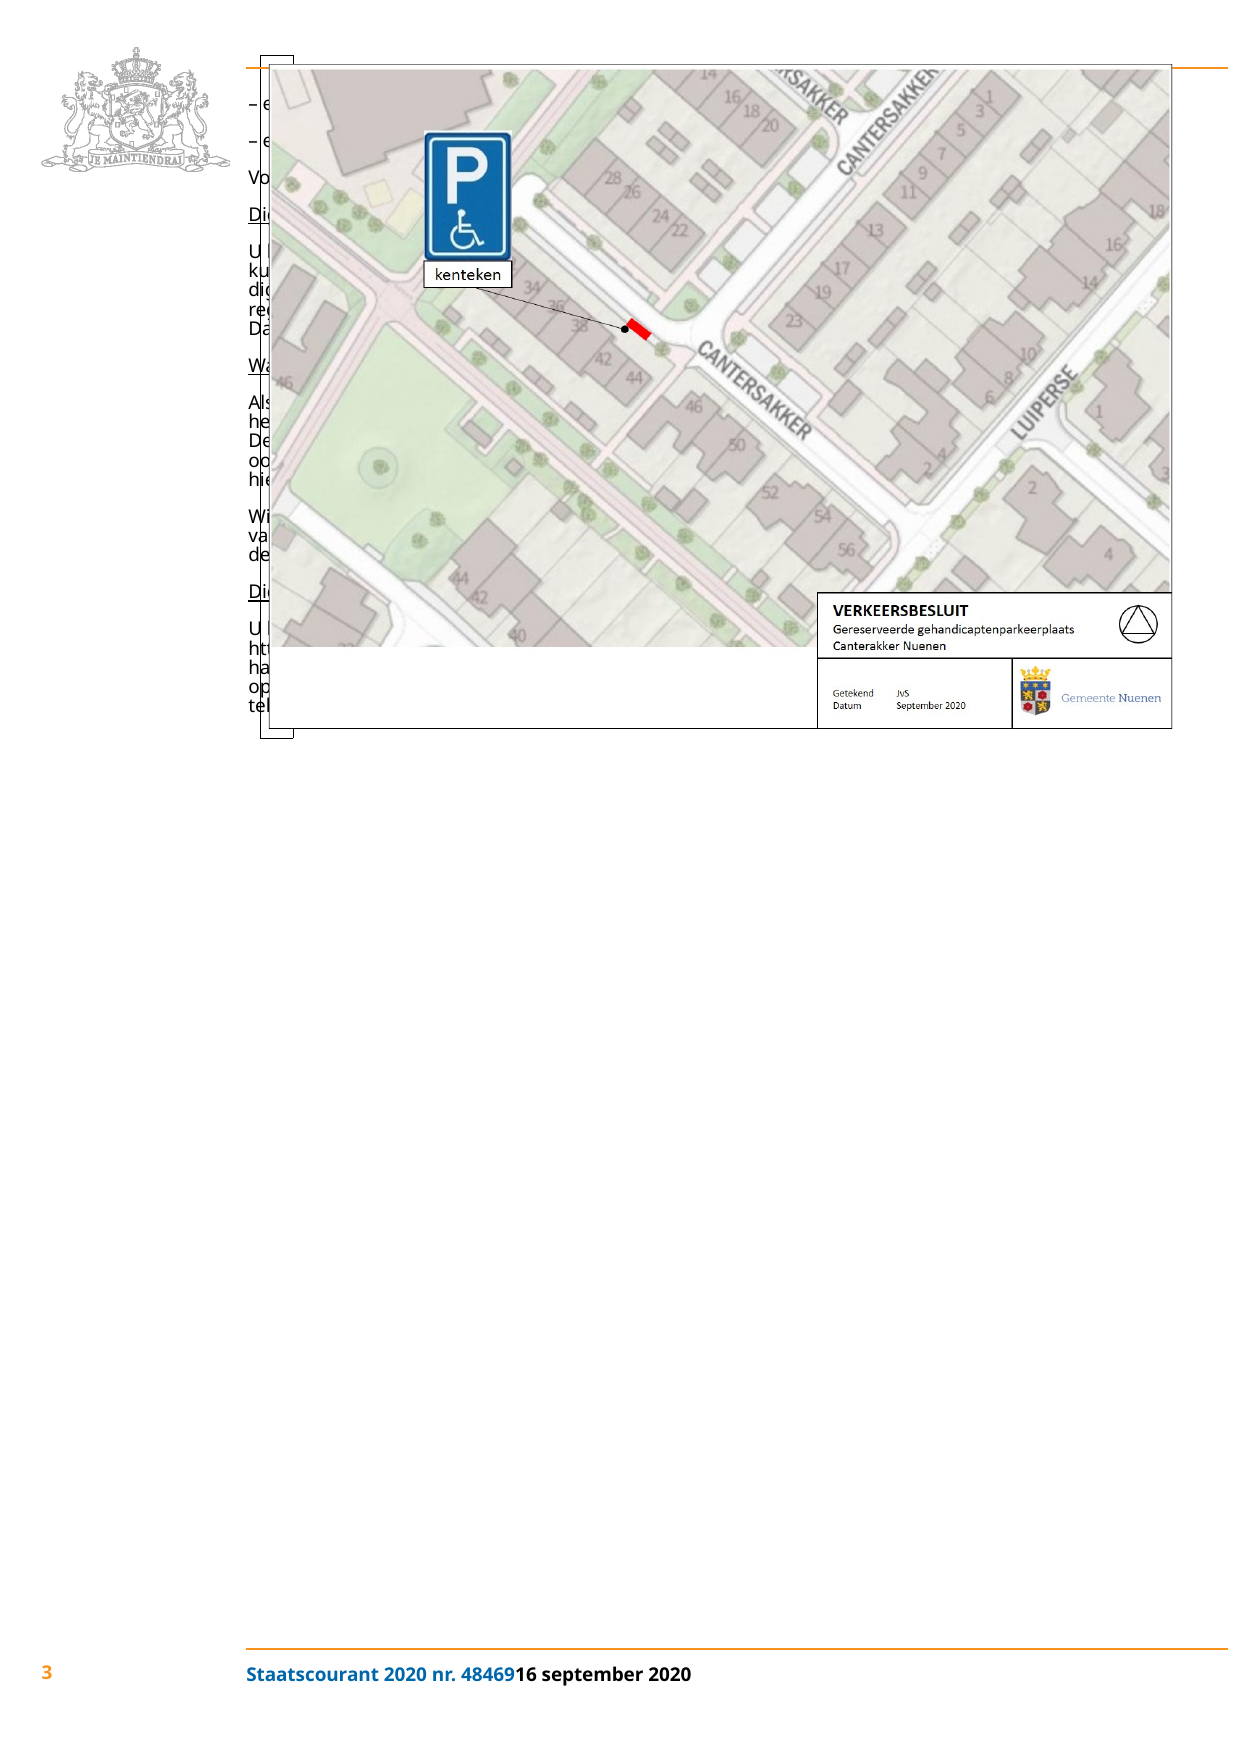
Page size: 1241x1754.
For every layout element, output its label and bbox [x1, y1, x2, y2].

picture [268, 64, 1173, 729]
picture [41, 47, 231, 172]
